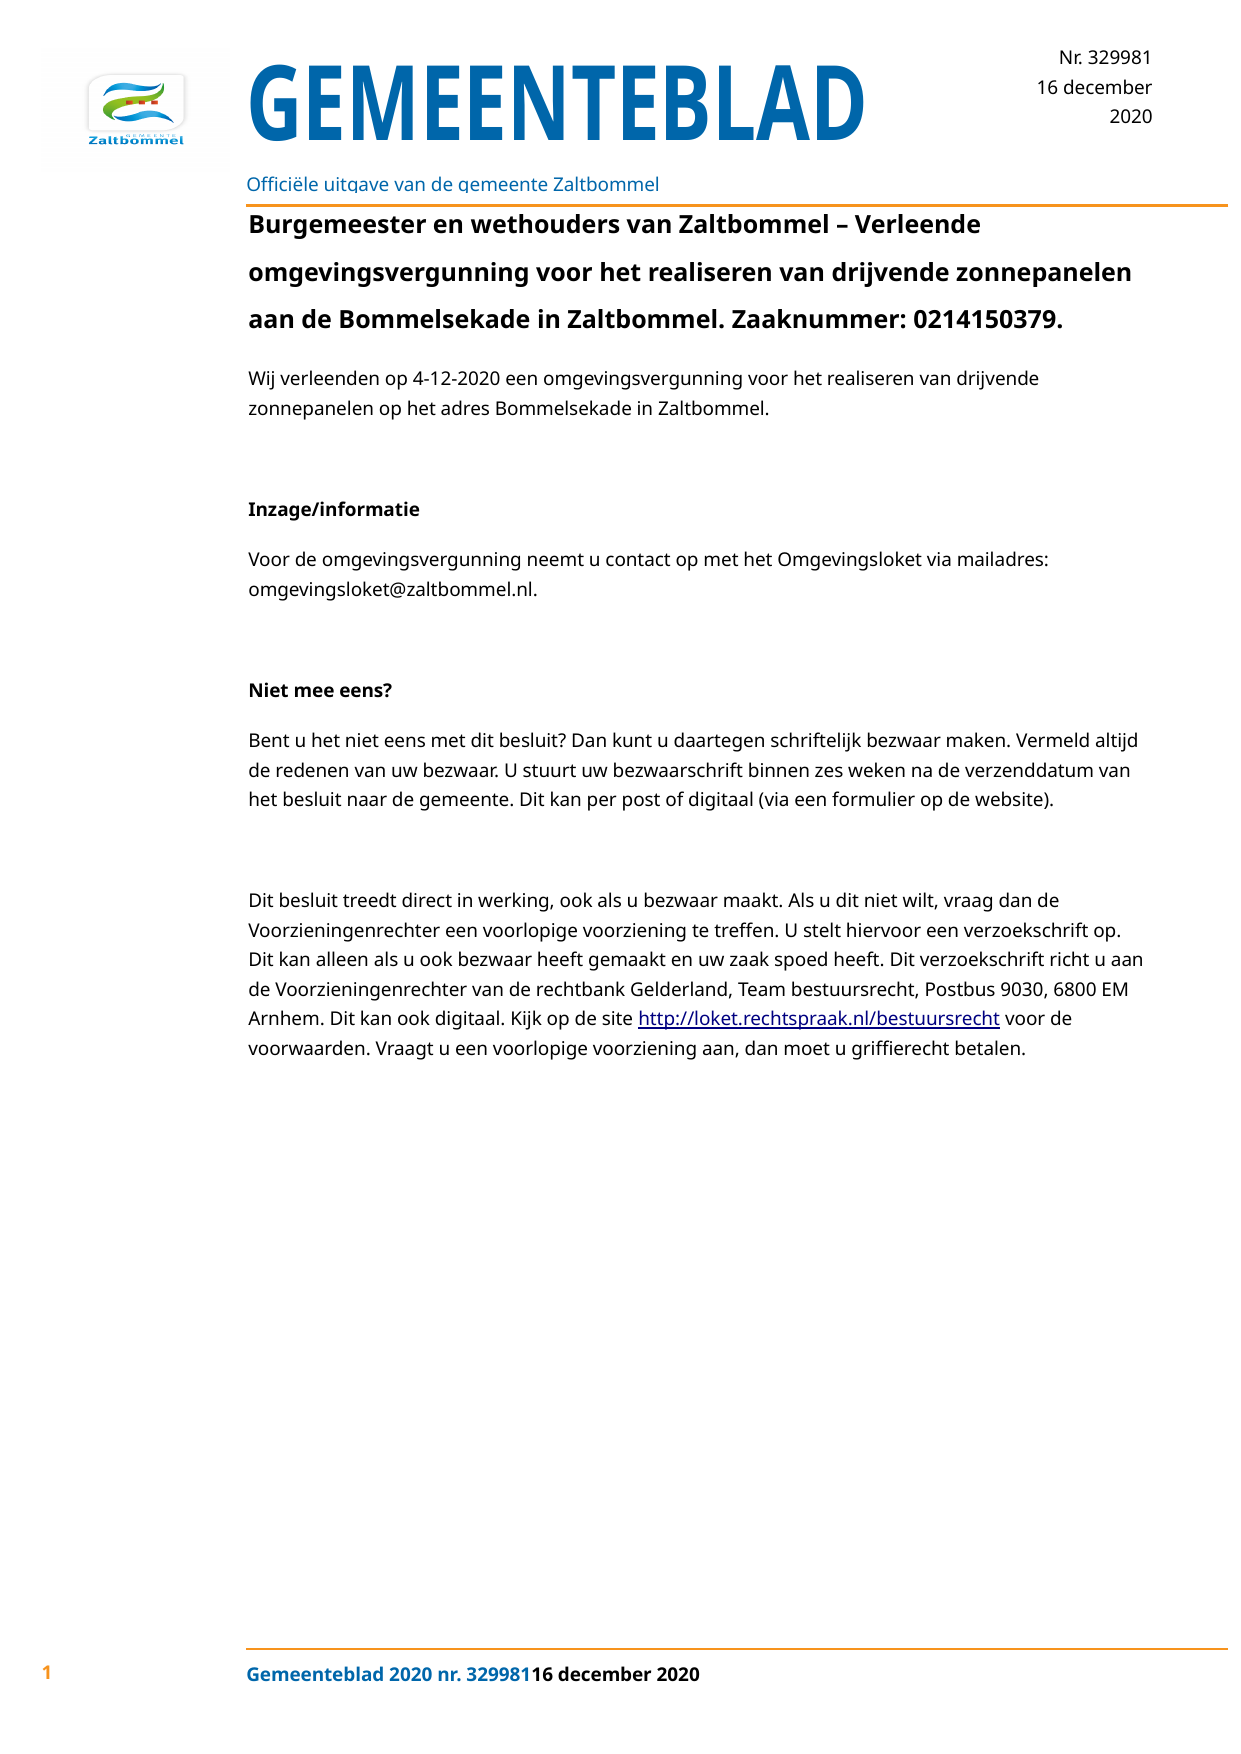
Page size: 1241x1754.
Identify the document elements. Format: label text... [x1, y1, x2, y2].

text Voor de omgevingsvergunning neemt u contact op met het Omgevingsloket via mailadres: omgevingsloket@zaltbommel.nl. [248, 546, 1152, 602]
text Inzage/informatie [248, 496, 1152, 522]
picture [41, 47, 231, 172]
text Dit besluit treedt direct in werking, ook als u bezwaar maakt. Als u dit niet wilt, vraag dan de Voorzieningenrechter een voorlopige voorziening te treffen. U stelt hiervoor een verzoekschrift op. Dit kan alleen als u ook bezwaar heeft gemaakt en uw zaak spoed heeft. Dit verzoekschrift richt u aan de Voorzieningenrechter van de rechtbank Gelderland, Team bestuursrecht, Postbus 9030, 6800 EM Arnhem. Dit kan ook digitaal. Kijk op de site http://loket.rechtspraak.nl/bestuursrecht voor de voorwaarden. Vraagt u een voorlopige voorziening aan, dan moet u griffierecht betalen. [248, 887, 1152, 1061]
text Bent u het niet eens met dit besluit? Dan kunt u daartegen schriftelijk bezwaar maken. Vermeld altijd de redenen van uw bezwaar. U stuurt uw bezwaarschrift binnen zes weken na de verzenddatum van het besluit naar de gemeente. Dit kan per post of digitaal (via een formulier op de website). [248, 727, 1152, 812]
text Wij verleenden op 4-12-2020 een omgevingsvergunning voor het realiseren van drijvende zonnepanelen op het adres Bommelsekade in Zaltbommel. [248, 366, 1152, 421]
text Niet mee eens? [248, 677, 1152, 702]
text Burgemeester en wethouders van Zaltbommel – Verleende omgevingsvergunning voor het realiseren van drijvende zonnepanelen aan de Bommelsekade in Zaltbommel. Zaaknummer: 0214150379. [248, 207, 1152, 336]
